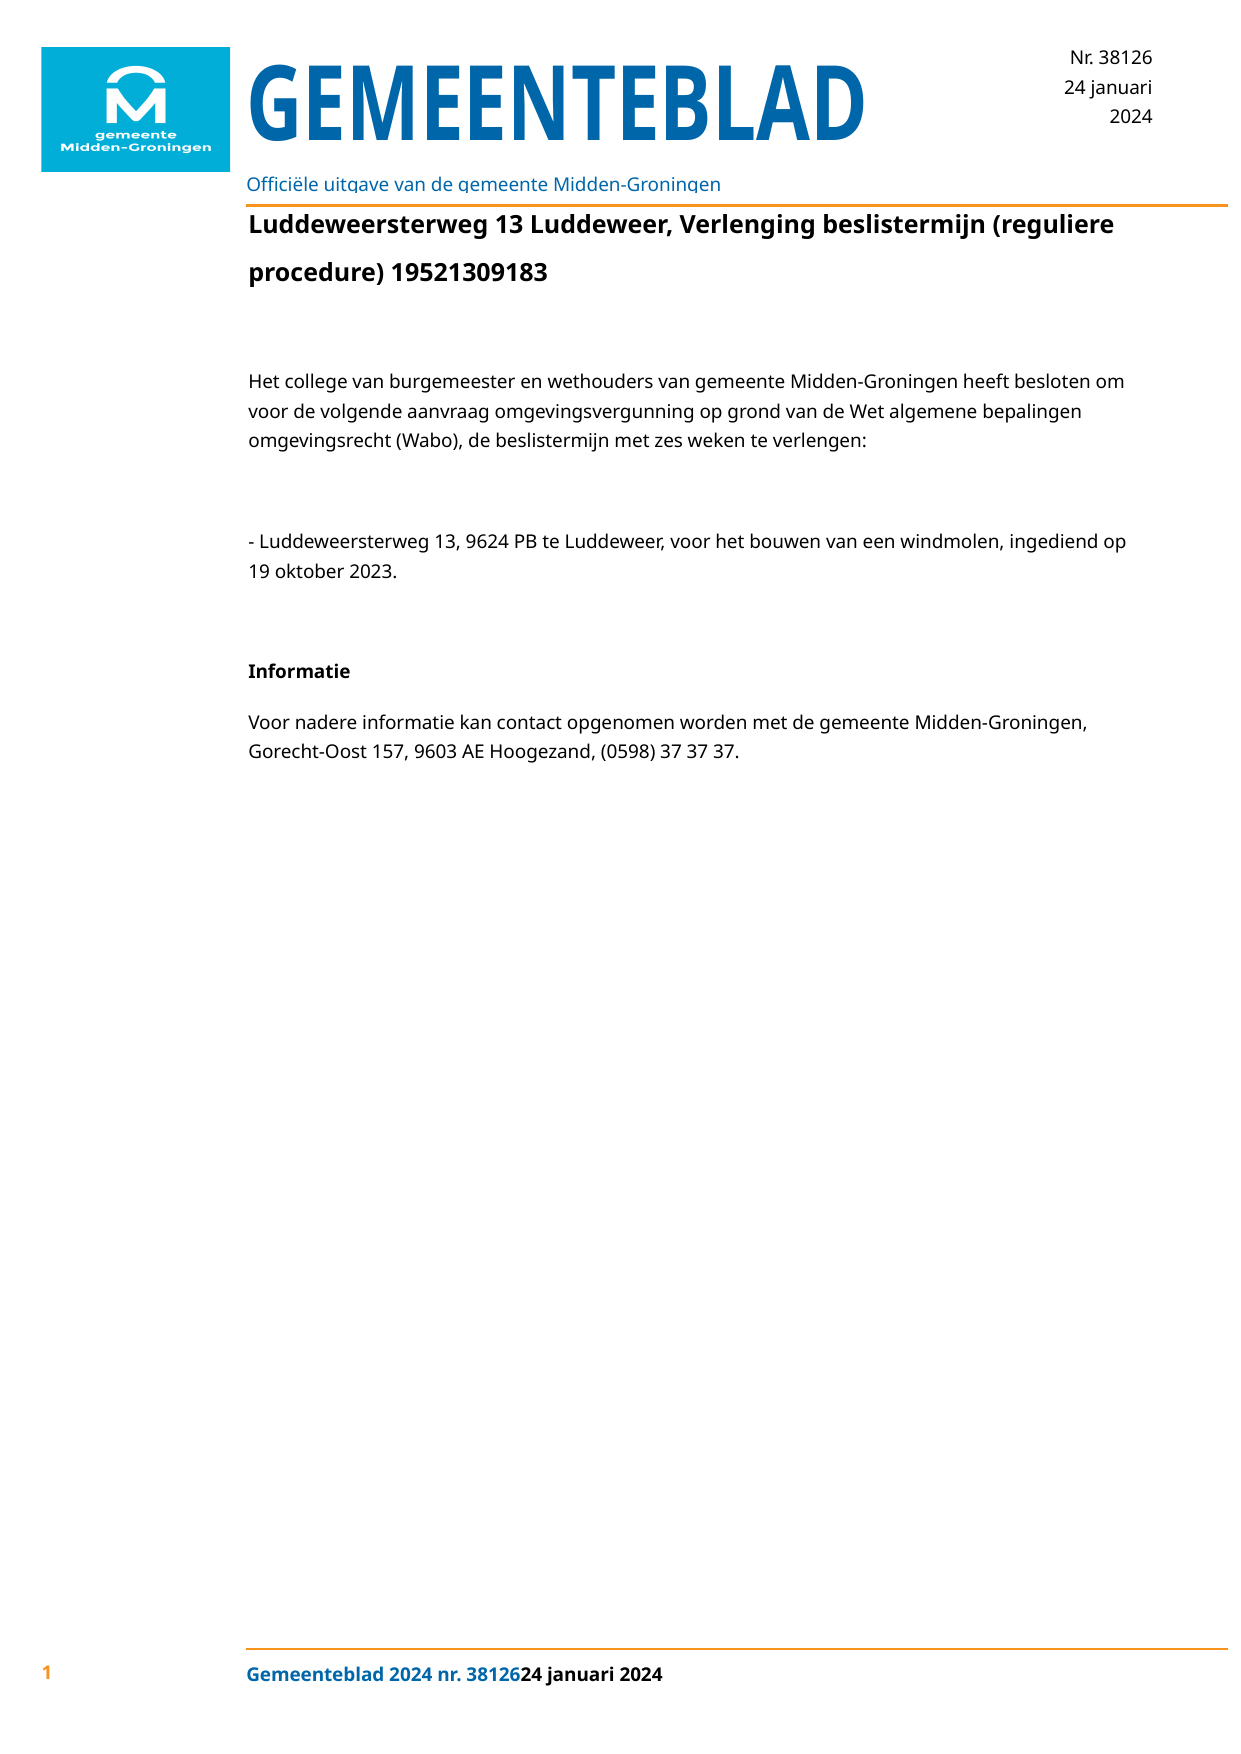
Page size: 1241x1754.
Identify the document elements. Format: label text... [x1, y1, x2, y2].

text Luddeweersterweg 13 Luddeweer, Verlenging beslistermijn (reguliere procedure) 19521309183 [248, 207, 1152, 288]
text - Luddeweersterweg 13, 9624 PB te Luddeweer, voor het bouwen van een windmolen, ingediend op 19 oktober 2023. [248, 528, 1152, 584]
picture [108, 66, 164, 82]
text Informatie [248, 659, 1152, 684]
text Het college van burgemeester en wethouders van gemeente Midden-Groningen heeft besloten om voor de volgende aanvraag omgevingsvergunning op grond van de Wet algemene bepalingen omgevingsrecht (Wabo), de beslistermijn met zes weken te verlengen: [248, 368, 1152, 453]
text Voor nadere informatie kan contact opgenomen worden met de gemeente Midden-Groningen, Gorecht-Oost 157, 9603 AE Hoogezand, (0598) 37 37 37. [248, 709, 1152, 764]
picture [184, 146, 190, 153]
picture [107, 89, 165, 122]
